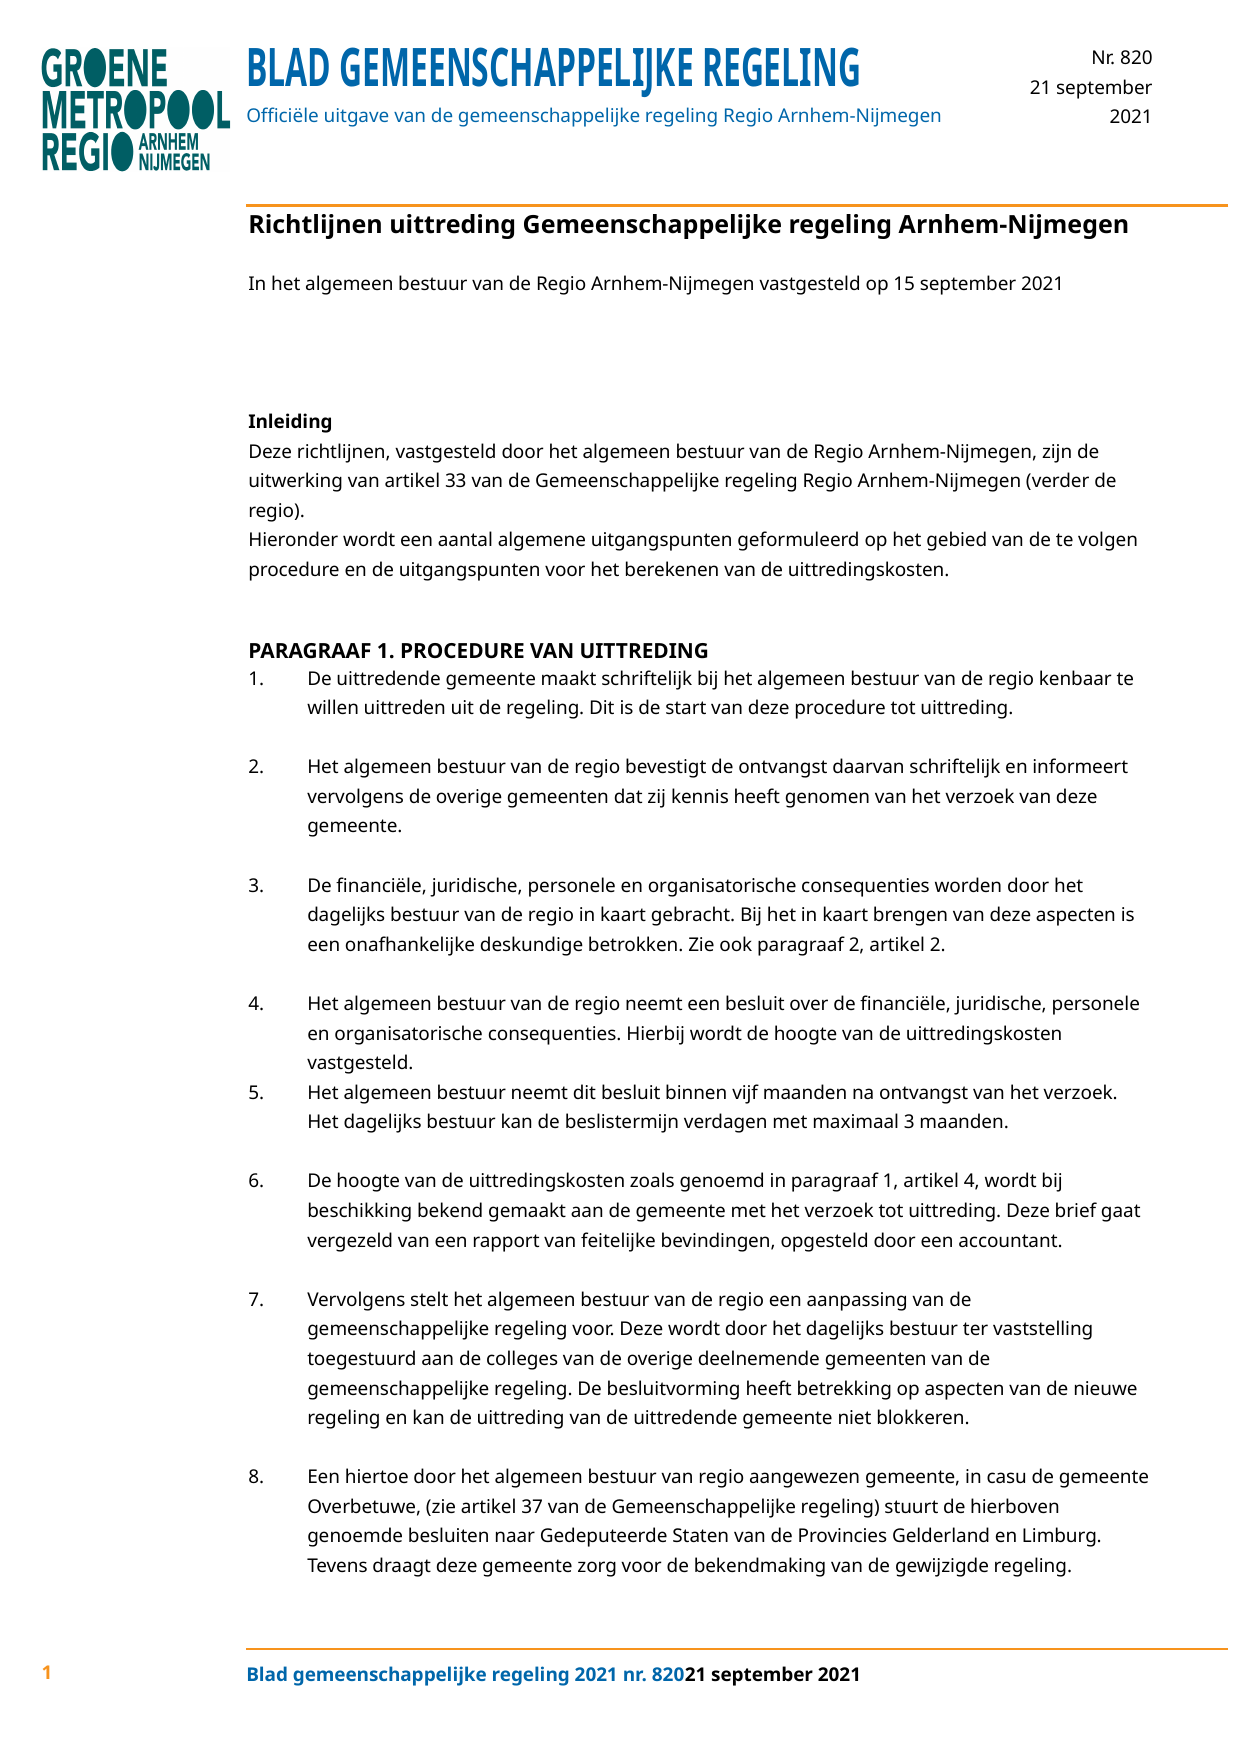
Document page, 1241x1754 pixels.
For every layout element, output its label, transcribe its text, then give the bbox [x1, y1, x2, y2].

list Het algemeen bestuur van de regio neemt een besluit over de financiële, juridische, personele en organisatorische consequenties. Hierbij wordt de hoogte van de uittredingskosten vastgesteld. [248, 990, 1152, 1075]
list Vervolgens stelt het algemeen bestuur van de regio een aanpassing van de gemeenschappelijke regeling voor. Deze wordt door het dagelijks bestuur ter vaststelling toegestuurd aan de colleges van de overige deelnemende gemeenten van de gemeenschappelijke regeling. De besluitvorming heeft betrekking op aspecten van de nieuwe regeling en kan de uittreding van de uittredende gemeente niet blokkeren. [248, 1286, 1152, 1430]
text PARAGRAAF 1. PROCEDURE VAN UITTREDING [248, 636, 1152, 665]
text In het algemeen bestuur van de Regio Arnhem-Nijmegen vastgesteld op 15 september 2021 [248, 270, 1152, 296]
list Een hiertoe door het algemeen bestuur van regio aangewezen gemeente, in casu de gemeente Overbetuwe, (zie artikel 37 van de Gemeenschappelijke regeling) stuurt de hierboven genoemde besluiten naar Gedeputeerde Staten van de Provincies Gelderland en Limburg. Tevens draagt deze gemeente zorg voor de bekendmaking van de gewijzigde regeling. [248, 1463, 1152, 1578]
list De hoogte van de uittredingskosten zoals genoemd in paragraaf 1, artikel 4, wordt bij beschikking bekend gemaakt aan de gemeente met het verzoek tot uittreding. Deze brief gaat vergezeld van een rapport van feitelijke bevindingen, opgesteld door een accountant. [248, 1168, 1152, 1252]
list De uittredende gemeente maakt schriftelijk bij het algemeen bestuur van de regio kenbaar te willen uittreden uit de regeling. Dit is de start van deze procedure tot uittreding. [248, 665, 1152, 720]
list Het algemeen bestuur neemt dit besluit binnen vijf maanden na ontvangst van het verzoek. Het dagelijks bestuur kan de beslistermijn verdagen met maximaal 3 maanden. [248, 1079, 1152, 1134]
text Deze richtlijnen, vastgesteld door het algemeen bestuur van de Regio Arnhem-Nijmegen, zijn de uitwerking van artikel 33 van de Gemeenschappelijke regeling Regio Arnhem-Nijmegen (verder de regio). [248, 438, 1152, 523]
list De financiële, juridische, personele en organisatorische consequenties worden door het dagelijks bestuur van de regio in kaart gebracht. Bij het in kaart brengen van deze aspecten is een onafhankelijke deskundige betrokken. Zie ook paragraaf 2, artikel 2. [248, 872, 1152, 957]
picture [41, 47, 231, 172]
text Inleiding [248, 408, 1152, 434]
text Hieronder wordt een aantal algemene uitgangspunten geformuleerd op het gebied van de te volgen procedure en de uitgangspunten voor het berekenen van de uittredingskosten. [248, 527, 1152, 582]
text Richtlijnen uittreding Gemeenschappelijke regeling Arnhem-Nijmegen [248, 207, 1152, 241]
list Het algemeen bestuur van de regio bevestigt de ontvangst daarvan schriftelijk en informeert vervolgens de overige gemeenten dat zij kennis heeft genomen van het verzoek van deze gemeente. [248, 753, 1152, 838]
